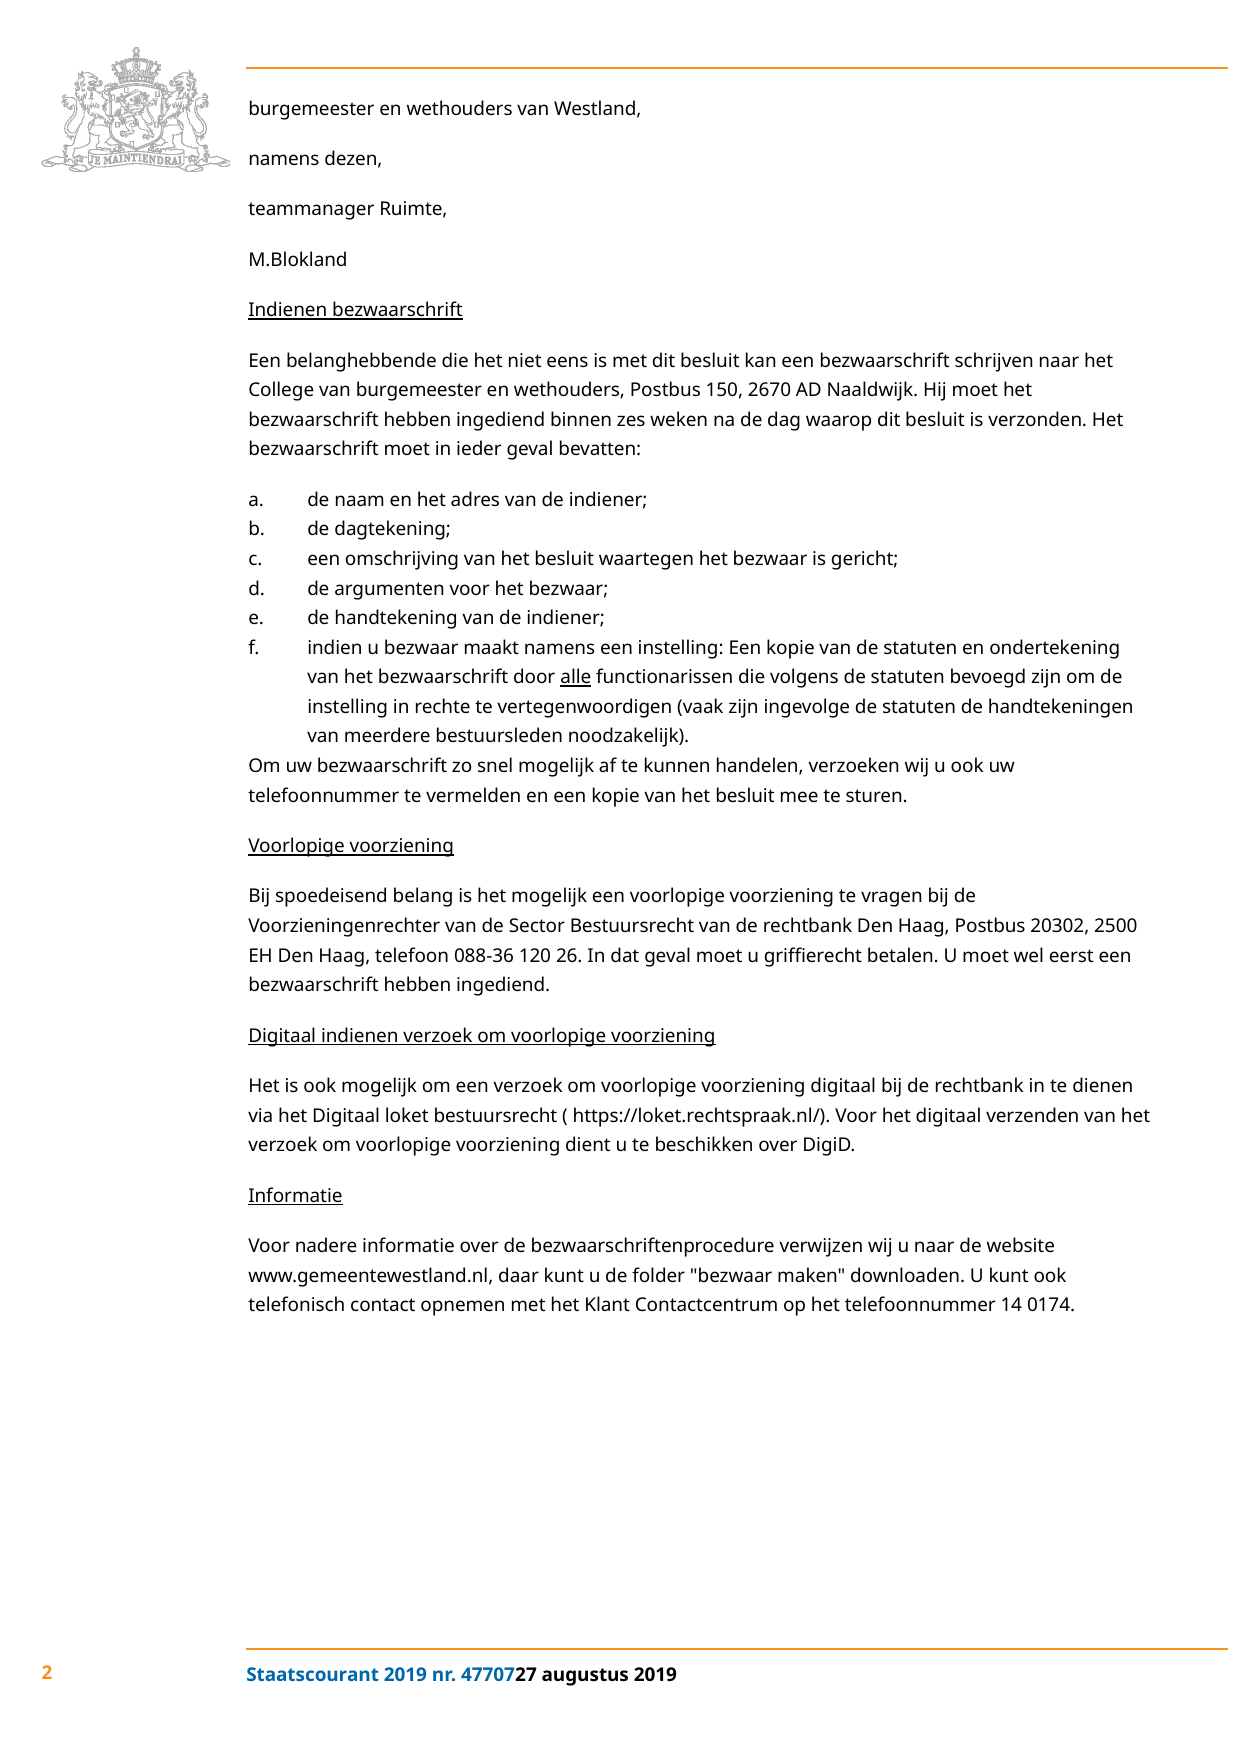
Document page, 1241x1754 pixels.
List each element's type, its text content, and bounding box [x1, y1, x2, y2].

text Voor nadere informatie over de bezwaarschriftenprocedure verwijzen wij u naar de website www.gemeentewestland.nl, daar kunt u de folder "bezwaar maken" downloaden. U kunt ook telefonisch contact opnemen met het Klant Contactcentrum op het telefoonnummer 14 0174. [248, 1232, 1152, 1317]
text namens dezen, [248, 145, 1152, 171]
text M.Blokland [248, 246, 1152, 272]
text Digitaal indienen verzoek om voorlopige voorziening [248, 1022, 1152, 1048]
text teammanager Ruimte, [248, 196, 1152, 221]
list een omschrijving van het besluit waartegen het bezwaar is gericht; [248, 545, 1152, 571]
text Informatie [248, 1182, 1152, 1208]
list de naam en het adres van de indiener; [248, 486, 1152, 512]
picture [41, 47, 231, 172]
text Indienen bezwaarschrift [248, 296, 1152, 322]
text Een belanghebbende die het niet eens is met dit besluit kan een bezwaarschrift schrijven naar het College van burgemeester en wethouders, Postbus 150, 2670 AD Naaldwijk. Hij moet het bezwaarschrift hebben ingediend binnen zes weken na de dag waarop dit besluit is verzonden. Het bezwaarschrift moet in ieder geval bevatten: [248, 347, 1152, 461]
text Het is ook mogelijk om een verzoek om voorlopige voorziening digitaal bij de rechtbank in te dienen via het Digitaal loket bestuursrecht ( https://loket.rechtspraak.nl/). Voor het digitaal verzenden van het verzoek om voorlopige voorziening dient u te beschikken over DigiD. [248, 1072, 1152, 1157]
list indien u bezwaar maakt namens een instelling: Een kopie van de statuten en ondertekening van het bezwaarschrift door alle functionarissen die volgens de statuten bevoegd zijn om de instelling in rechte te vertegenwoordigen (vaak zijn ingevolge de statuten de handtekeningen van meerdere bestuursleden noodzakelijk). [248, 634, 1152, 748]
list de dagtekening; [248, 516, 1152, 541]
text Bij spoedeisend belang is het mogelijk een voorlopige voorziening te vragen bij de Voorzieningenrechter van de Sector Bestuursrecht van de rechtbank Den Haag, Postbus 20302, 2500 EH Den Haag, telefoon 088-36 120 26. In dat geval moet u griffierecht betalen. U moet wel eerst een bezwaarschrift hebben ingediend. [248, 883, 1152, 997]
text Om uw bezwaarschrift zo snel mogelijk af te kunnen handelen, verzoeken wij u ook uw telefoonnummer te vermelden en een kopie van het besluit mee te sturen. [248, 752, 1152, 808]
text burgemeester en wethouders van Westland, [248, 95, 1152, 121]
text Voorlopige voorziening [248, 832, 1152, 858]
list de handtekening van de indiener; [248, 604, 1152, 630]
list de argumenten voor het bezwaar; [248, 575, 1152, 601]
